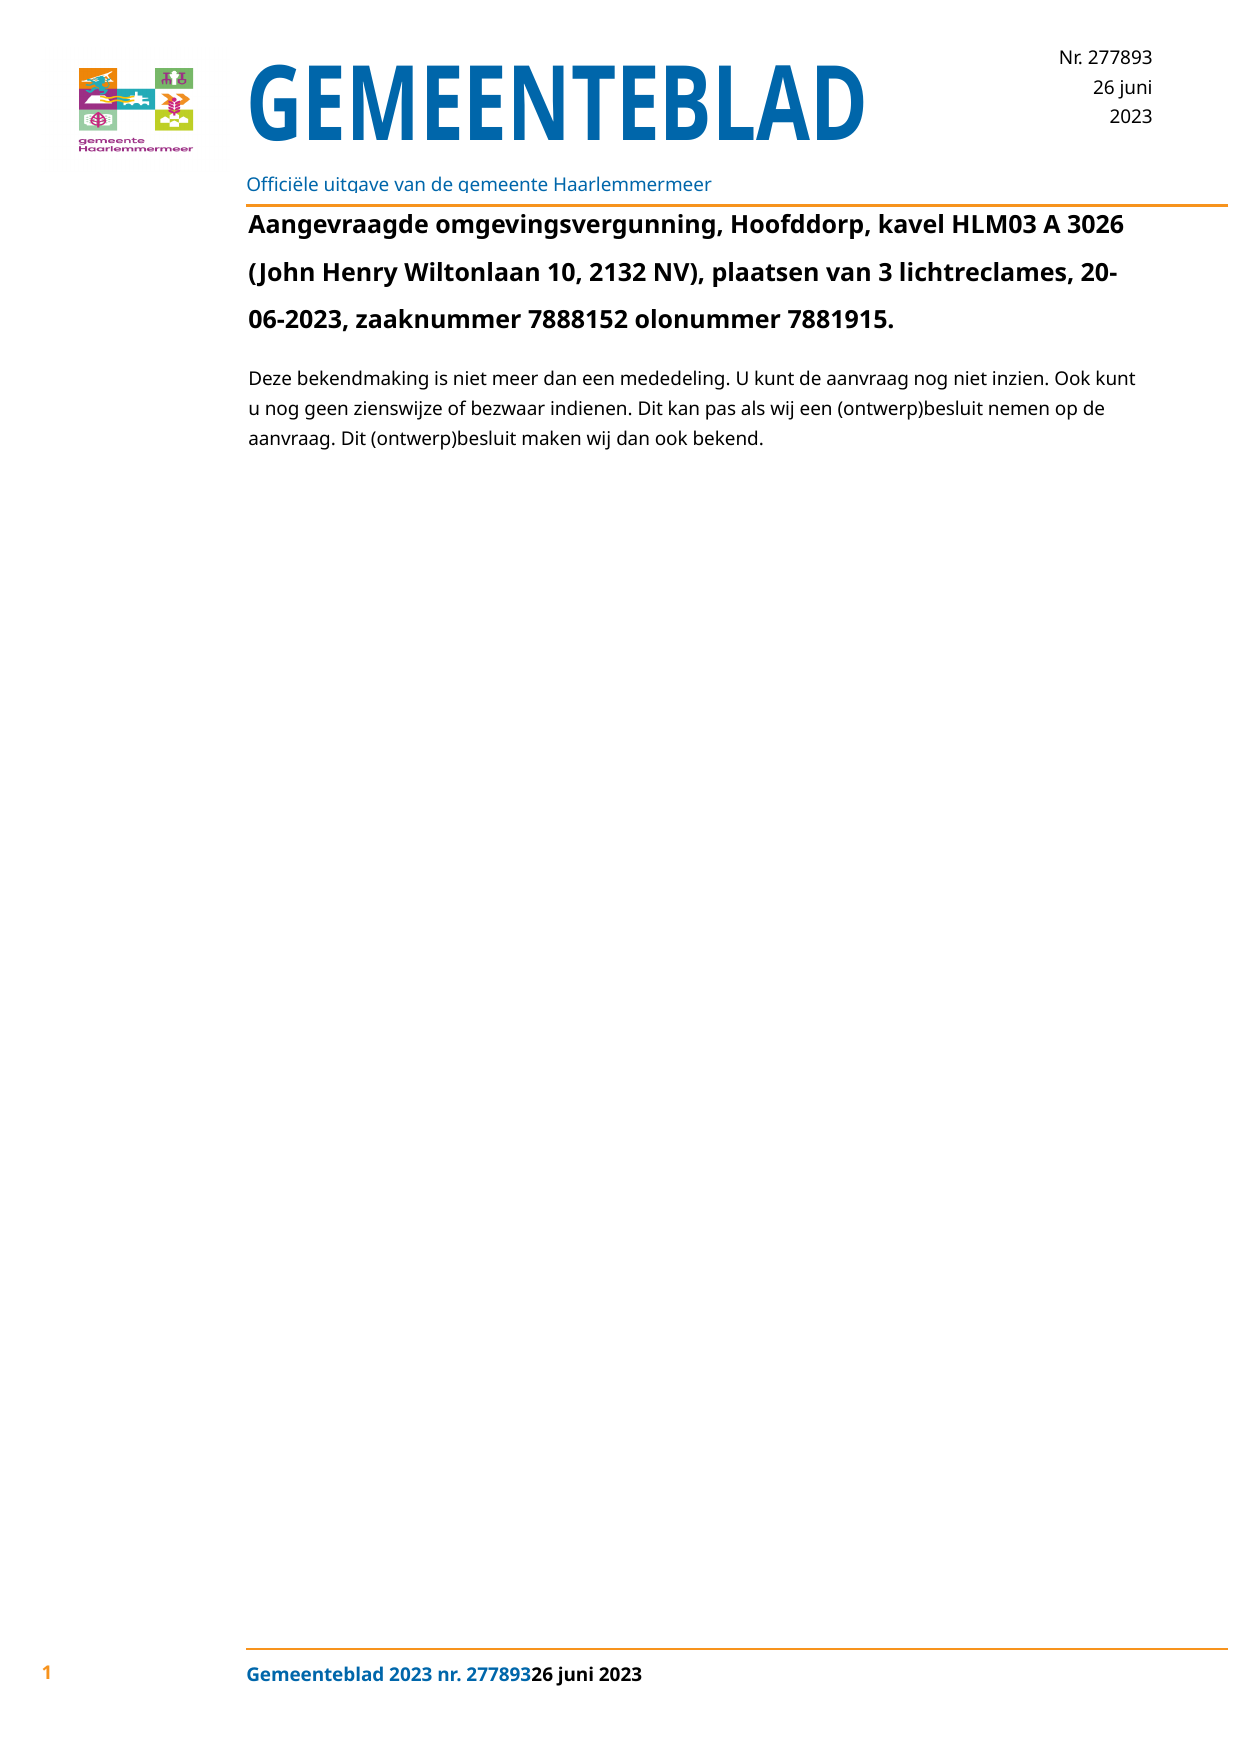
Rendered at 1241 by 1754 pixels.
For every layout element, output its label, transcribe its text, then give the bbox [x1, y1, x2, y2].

picture [41, 47, 231, 172]
text Deze bekendmaking is niet meer dan een mededeling. U kunt de aanvraag nog niet inzien. Ook kunt u nog geen zienswijze of bezwaar indienen. Dit kan pas als wij een (ontwerp)besluit nemen op de aanvraag. Dit (ontwerp)besluit maken wij dan ook bekend. [248, 366, 1152, 450]
text Aangevraagde omgevingsvergunning, Hoofddorp, kavel HLM03 A 3026 (John Henry Wiltonlaan 10, 2132 NV), plaatsen van 3 lichtreclames, 20-06-2023, zaaknummer 7888152 olonummer 7881915. [248, 207, 1152, 336]
